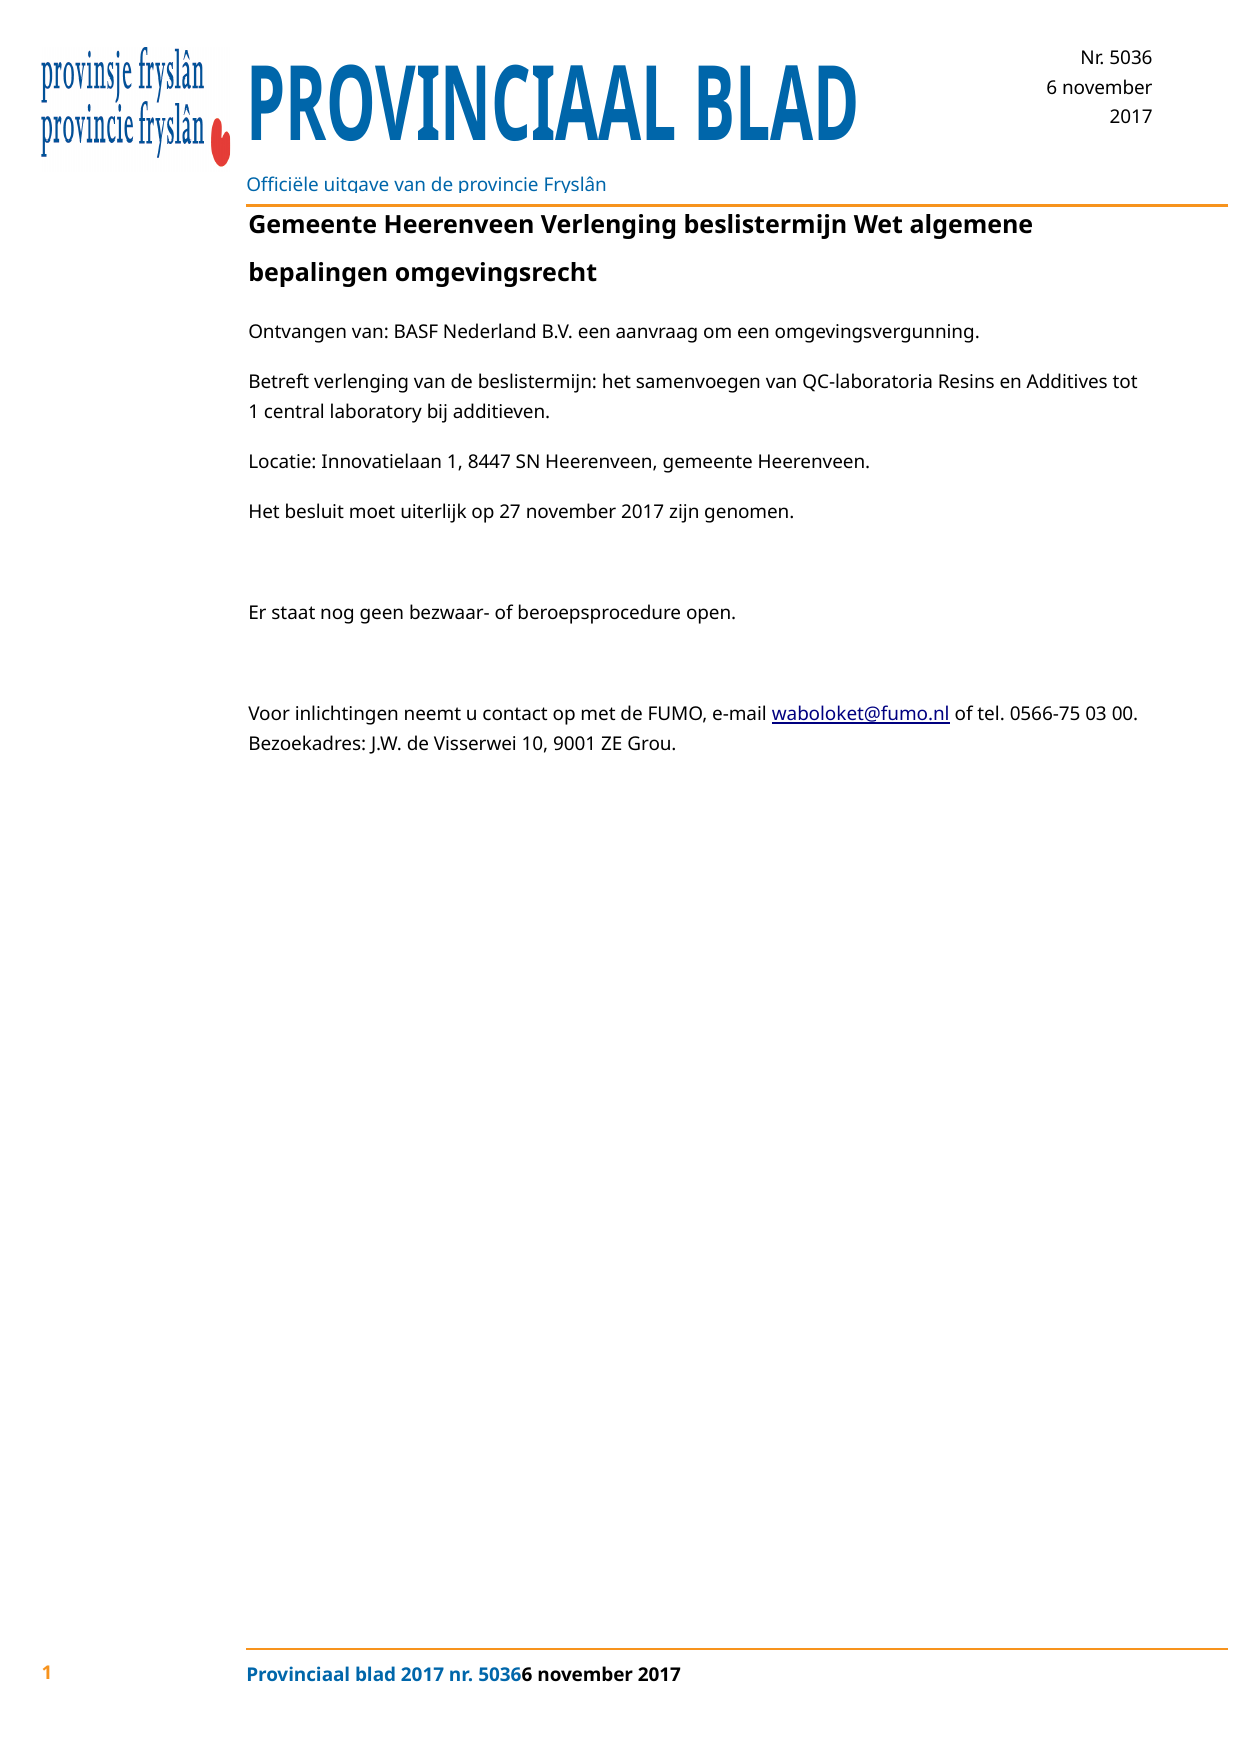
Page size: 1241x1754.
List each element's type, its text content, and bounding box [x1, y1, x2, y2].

text Betreft verlenging van de beslistermijn: het samenvoegen van QC-laboratoria Resins en Additives tot 1 central laboratory bij additieven. [248, 368, 1152, 424]
text Het besluit moet uiterlijk op 27 november 2017 zijn genomen. [248, 499, 1152, 524]
text Ontvangen van: BASF Nederland B.V. een aanvraag om een omgevingsvergunning. [248, 318, 1152, 344]
text Locatie: Innovatielaan 1, 8447 SN Heerenveen, gemeente Heerenveen. [248, 448, 1152, 474]
picture [41, 47, 231, 172]
text Gemeente Heerenveen Verlenging beslistermijn Wet algemene bepalingen omgevingsrecht [248, 207, 1152, 288]
text Voor inlichtingen neemt u contact op met de FUMO, e-mail waboloket@fumo.nl of tel. 0566-75 03 00. Bezoekadres: J.W. de Visserwei 10, 9001 ZE Grou. [248, 700, 1152, 756]
text Er staat nog geen bezwaar- of beroepsprocedure open. [248, 599, 1152, 625]
